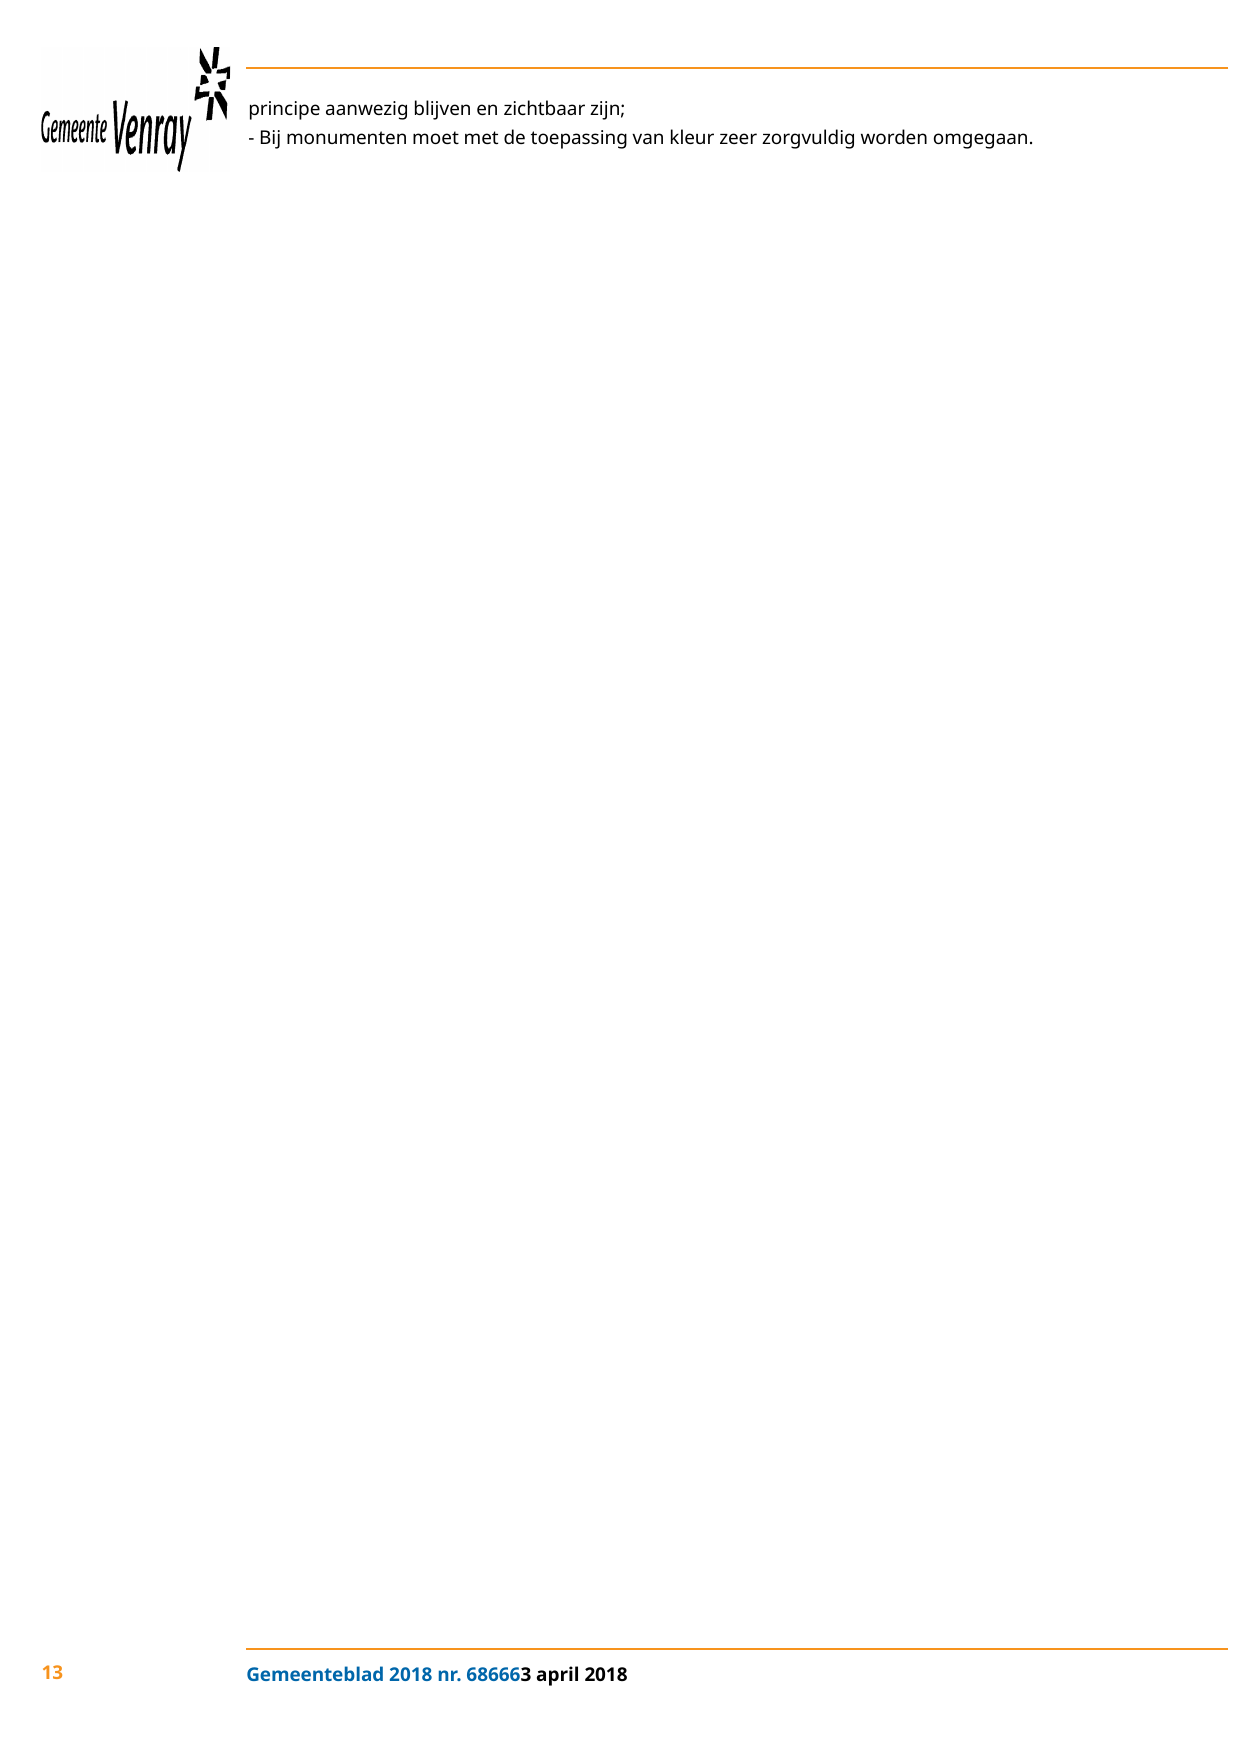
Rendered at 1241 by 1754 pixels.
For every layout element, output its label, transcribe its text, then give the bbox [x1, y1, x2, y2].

picture [41, 47, 231, 172]
text - Bij monumenten moet met de toepassing van kleur zeer zorgvuldig worden omgegaan. [248, 124, 1152, 150]
text principe aanwezig blijven en zichtbaar zijn; [248, 95, 1152, 121]
